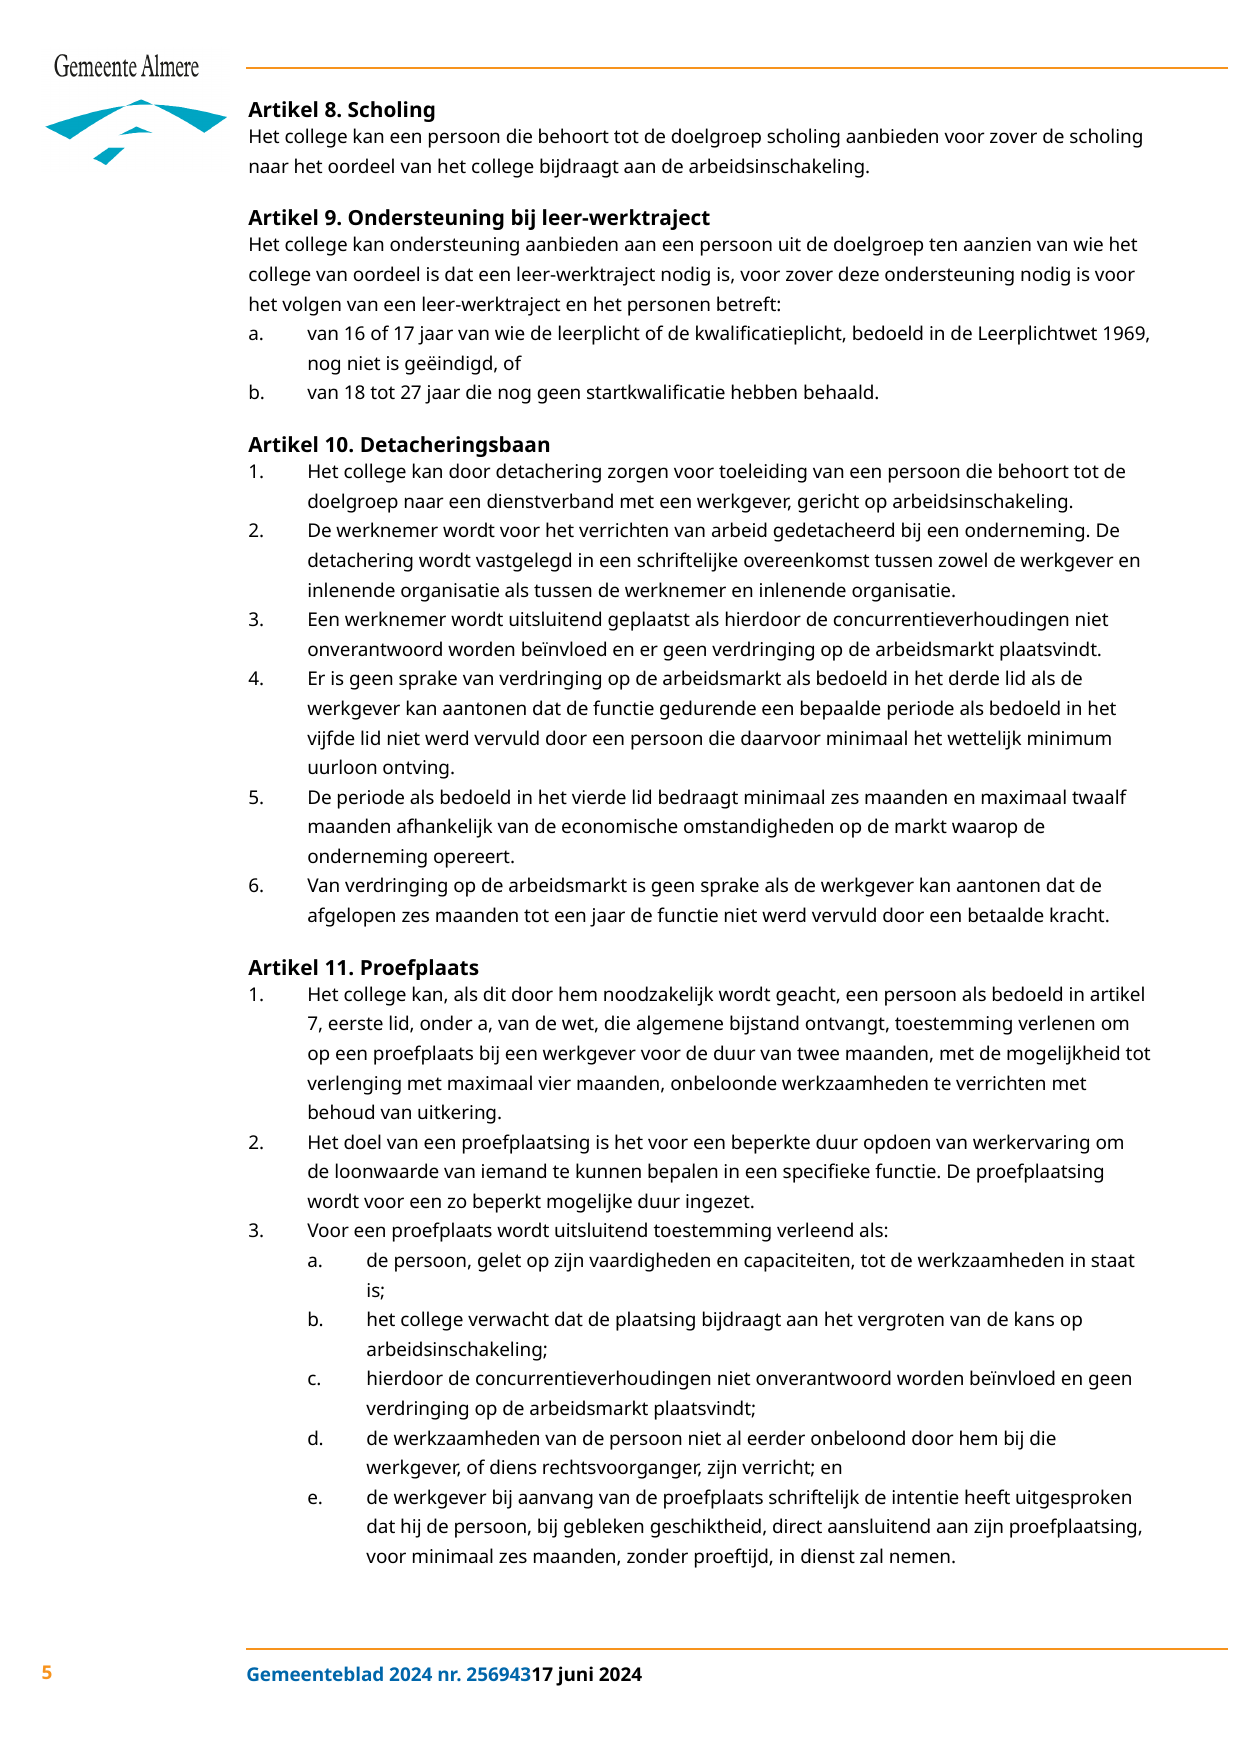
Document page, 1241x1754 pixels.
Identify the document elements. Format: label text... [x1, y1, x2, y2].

list Het college kan door detachering zorgen voor toeleiding van een persoon die behoort tot de doelgroep naar een dienstverband met een werkgever, gericht op arbeidsinschakeling. [248, 458, 1152, 514]
text Artikel 8. Scholing [248, 95, 1152, 123]
list Het doel van een proefplaatsing is het voor een beperkte duur opdoen van werkervaring om de loonwaarde van iemand te kunnen bepalen in een specifieke functie. De proefplaatsing wordt voor een zo beperkt mogelijke duur ingezet. [248, 1129, 1152, 1214]
text Het college kan ondersteuning aanbieden aan een persoon uit de doelgroep ten aanzien van wie het college van oordeel is dat een leer-werktraject nodig is, voor zover deze ondersteuning nodig is voor het volgen van een leer-werktraject en het personen betreft: [248, 232, 1152, 317]
list het college verwacht dat de plaatsing bijdraagt aan het vergroten van de kans op arbeidsinschakeling; [307, 1306, 1152, 1362]
list Een werknemer wordt uitsluitend geplaatst als hierdoor de concurrentieverhoudingen niet onverantwoord worden beïnvloed en er geen verdringing op de arbeidsmarkt plaatsvindt. [248, 606, 1152, 662]
list van 16 of 17 jaar van wie de leerplicht of de kwalificatieplicht, bedoeld in de Leerplichtwet 1969, nog niet is geëindigd, of [248, 320, 1152, 376]
list De periode als bedoeld in het vierde lid bedraagt minimaal zes maanden en maximaal twaalf maanden afhankelijk van de economische omstandigheden op de markt waarop de onderneming opereert. [248, 784, 1152, 869]
text Artikel 10. Detacheringsbaan [248, 430, 1152, 458]
text Artikel 9. Ondersteuning bij leer-werktraject [248, 203, 1152, 232]
list Het college kan, als dit door hem noodzakelijk wordt geacht, een persoon als bedoeld in artikel 7, eerste lid, onder a, van de wet, die algemene bijstand ontvangt, toestemming verlenen om op een proefplaats bij een werkgever voor de duur van twee maanden, met de mogelijkheid tot verlenging met maximaal vier maanden, onbeloonde werkzaamheden te verrichten met behoud van uitkering. [248, 981, 1152, 1125]
list de werkgever bij aanvang van de proefplaats schriftelijk de intentie heeft uitgesproken dat hij de persoon, bij gebleken geschiktheid, direct aansluitend aan zijn proefplaatsing, voor minimaal zes maanden, zonder proeftijd, in dienst zal nemen. [307, 1484, 1152, 1569]
list Van verdringing op de arbeidsmarkt is geen sprake als de werkgever kan aantonen dat de afgelopen zes maanden tot een jaar de functie niet werd vervuld door een betaalde kracht. [248, 873, 1152, 928]
list van 18 tot 27 jaar die nog geen startkwalificatie hebben behaald. [248, 379, 1152, 405]
list Er is geen sprake van verdringing op de arbeidsmarkt als bedoeld in het derde lid als de werkgever kan aantonen dat de functie gedurende een bepaalde periode als bedoeld in het vijfde lid niet werd vervuld door een persoon die daarvoor minimaal het wettelijk minimum uurloon ontving. [248, 666, 1152, 780]
list de persoon, gelet op zijn vaardigheden en capaciteiten, tot de werkzaamheden in staat is; [307, 1247, 1152, 1303]
list de werkzaamheden van de persoon niet al eerder onbeloond door hem bij die werkgever, of diens rechtsvoorganger, zijn verricht; en [307, 1425, 1152, 1480]
text Het college kan een persoon die behoort tot de doelgroep scholing aanbieden voor zover de scholing naar het oordeel van het college bijdraagt aan de arbeidsinschakeling. [248, 123, 1152, 178]
text Artikel 11. Proefplaats [248, 953, 1152, 981]
list Voor een proefplaats wordt uitsluitend toestemming verleend als: [248, 1218, 1152, 1243]
list hierdoor de concurrentieverhoudingen niet onverantwoord worden beïnvloed en geen verdringing op de arbeidsmarkt plaatsvindt; [307, 1366, 1152, 1421]
picture [41, 47, 231, 172]
list De werknemer wordt voor het verrichten van arbeid gedetacheerd bij een onderneming. De detachering wordt vastgelegd in een schriftelijke overeenkomst tussen zowel de werkgever en inlenende organisatie als tussen de werknemer en inlenende organisatie. [248, 518, 1152, 602]
